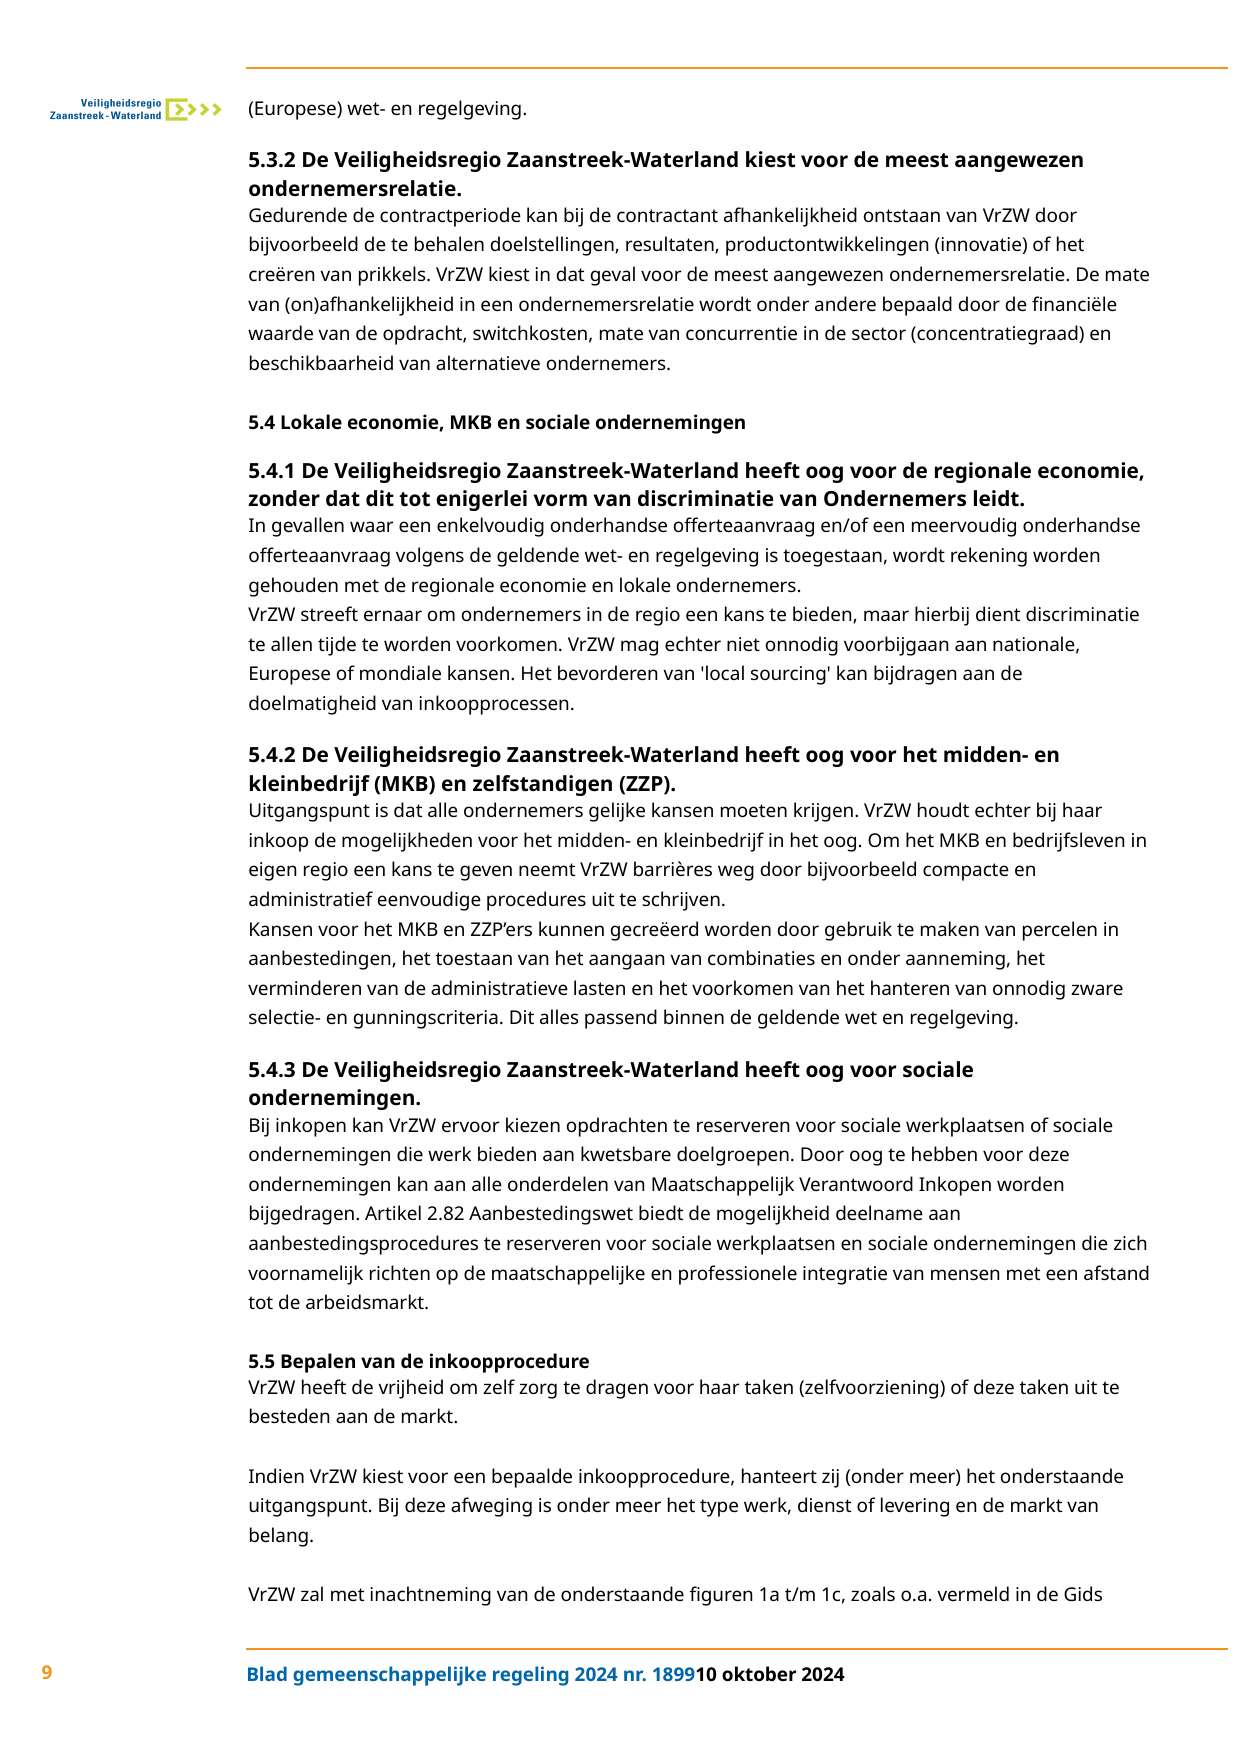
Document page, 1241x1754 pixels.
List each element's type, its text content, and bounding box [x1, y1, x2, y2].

text 5.4.1 De Veiligheidsregio Zaanstreek-Waterland heeft oog voor de regionale economie, zonder dat dit tot enigerlei vorm van discriminatie van Ondernemers leidt. [248, 456, 1152, 513]
text Indien VrZW kiest voor een bepaalde inkoopprocedure, hanteert zij (onder meer) het onderstaande uitgangspunt. Bij deze afweging is onder meer het type werk, dienst of levering en de markt van belang. [248, 1463, 1152, 1548]
text 5.4.2 De Veiligheidsregio Zaanstreek-Waterland heeft oog voor het midden- en kleinbedrijf (MKB) en zelfstandigen (ZZP). [248, 741, 1152, 797]
text Gedurende de contractperiode kan bij de contractant afhankelijkheid ontstaan van VrZW door bijvoorbeeld de te behalen doelstellingen, resultaten, productontwikkelingen (innovatie) of het creëren van prikkels. VrZW kiest in dat geval voor de meest aangewezen ondernemersrelatie. De mate van (on)afhankelijkheid in een ondernemersrelatie wordt onder andere bepaald door de financiële waarde van de opdracht, switchkosten, mate van concurrentie in de sector (concentratiegraad) en beschikbaarheid van alternatieve ondernemers. [248, 202, 1152, 376]
text Kansen voor het MKB en ZZP’ers kunnen gecreëerd worden door gebruik te maken van percelen in aanbestedingen, het toestaan van het aangaan van combinaties en onder aanneming, het verminderen van de administratieve lasten en het voorkomen van het hanteren van onnodig zware selectie- en gunningscriteria. Dit alles passend binnen de geldende wet en regelgeving. [248, 916, 1152, 1030]
text Bij inkopen kan VrZW ervoor kiezen opdrachten te reserveren voor sociale werkplaatsen of sociale ondernemingen die werk bieden aan kwetsbare doelgroepen. Door oog te hebben voor deze ondernemingen kan aan alle onderdelen van Maatschappelijk Verantwoord Inkopen worden bijgedragen. Artikel 2.82 Aanbestedingswet biedt de mogelijkheid deelname aan aanbestedingsprocedures te reserveren voor sociale werkplaatsen en sociale ondernemingen die zich voornamelijk richten op de maatschappelijke en professionele integratie van mensen met een afstand tot de arbeidsmarkt. [248, 1112, 1152, 1315]
text 5.4.3 De Veiligheidsregio Zaanstreek-Waterland heeft oog voor sociale ondernemingen. [248, 1055, 1152, 1112]
text (Europese) wet- en regelgeving. [248, 95, 1152, 121]
text 5.5 Bepalen van de inkoopprocedure [248, 1348, 1152, 1374]
text VrZW zal met inachtneming van de onderstaande figuren 1a t/m 1c, zoals o.a. vermeld in de Gids [248, 1581, 1152, 1607]
text VrZW streeft ernaar om ondernemers in de regio een kans te bieden, maar hierbij dient discriminatie te allen tijde te worden voorkomen. VrZW mag echter niet onnodig voorbijgaan aan nationale, Europese of mondiale kansen. Het bevorderen van 'local sourcing' kan bijdragen aan de doelmatigheid van inkoopprocessen. [248, 601, 1152, 716]
text 5.3.2 De Veiligheidsregio Zaanstreek-Waterland kiest voor de meest aangewezen ondernemersrelatie. [248, 145, 1152, 202]
picture [41, 47, 231, 172]
text VrZW heeft de vrijheid om zelf zorg te dragen voor haar taken (zelfvoorziening) of deze taken uit te besteden aan de markt. [248, 1374, 1152, 1429]
text Uitgangspunt is dat alle ondernemers gelijke kansen moeten krijgen. VrZW houdt echter bij haar inkoop de mogelijkheden voor het midden- en kleinbedrijf in het oog. Om het MKB en bedrijfsleven in eigen regio een kans te geven neemt VrZW barrières weg door bijvoorbeeld compacte en administratief eenvoudige procedures uit te schrijven. [248, 797, 1152, 912]
text In gevallen waar een enkelvoudig onderhandse offerteaanvraag en/of een meervoudig onderhandse offerteaanvraag volgens de geldende wet- en regelgeving is toegestaan, wordt rekening worden gehouden met de regionale economie en lokale ondernemers. [248, 513, 1152, 597]
text 5.4 Lokale economie, MKB en sociale ondernemingen [248, 409, 1152, 435]
